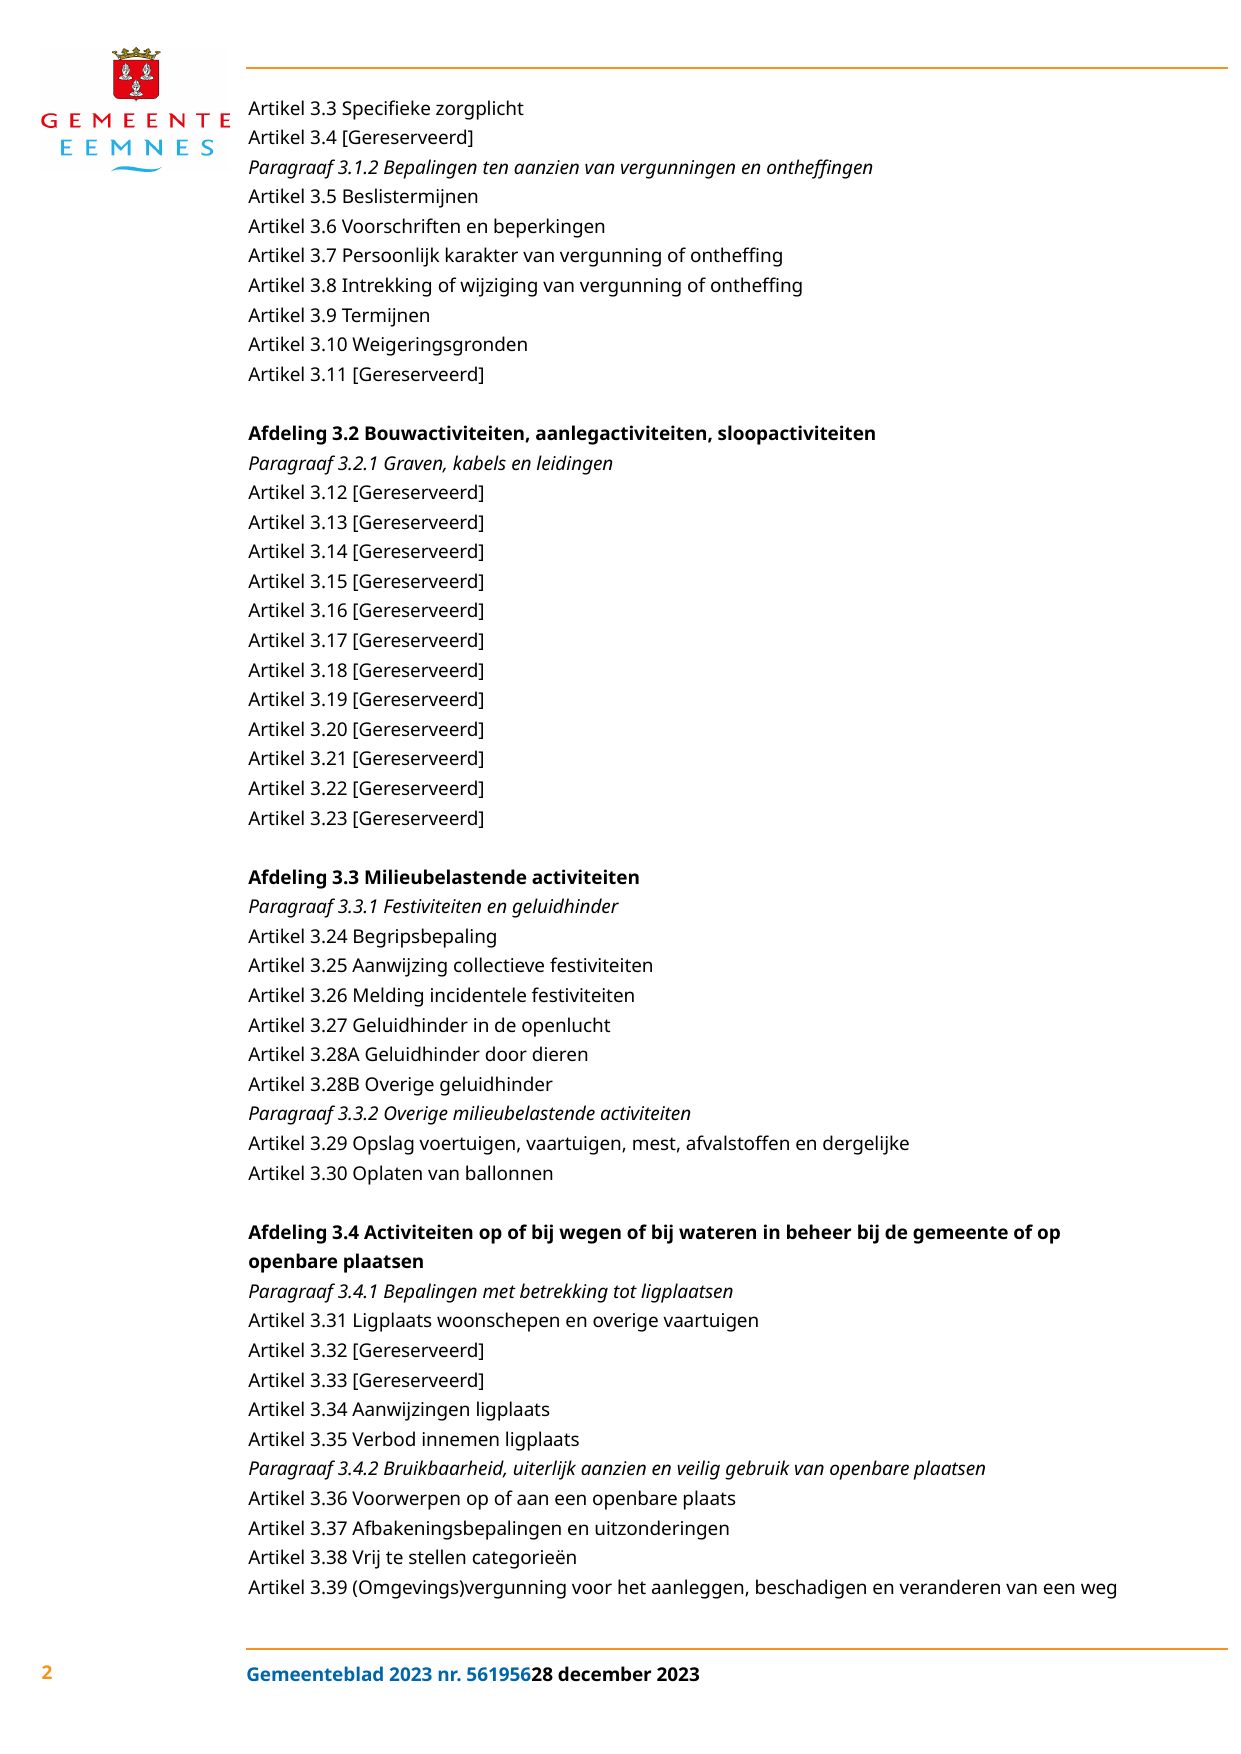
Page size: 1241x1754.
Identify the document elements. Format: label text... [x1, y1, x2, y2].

text Artikel 3.39 (Omgevings)vergunning voor het aanleggen, beschadigen en veranderen van een weg [248, 1574, 1152, 1600]
text Artikel 3.27 Geluidhinder in de openlucht [248, 1012, 1152, 1038]
text Artikel 3.13 [Gereserveerd] [248, 509, 1152, 535]
text Artikel 3.9 Termijnen [248, 302, 1152, 328]
picture [41, 47, 231, 172]
text Paragraaf 3.4.1 Bepalingen met betrekking tot ligplaatsen [248, 1278, 1152, 1304]
text Artikel 3.31 Ligplaats woonschepen en overige vaartuigen [248, 1308, 1152, 1333]
text Artikel 3.20 [Gereserveerd] [248, 716, 1152, 742]
text Afdeling 3.2 Bouwactiviteiten, aanlegactiviteiten, sloopactiviteiten [248, 420, 1152, 446]
text Artikel 3.25 Aanwijzing collectieve festiviteiten [248, 953, 1152, 978]
text Artikel 3.6 Voorschriften en beperkingen [248, 213, 1152, 239]
text Paragraaf 3.4.2 Bruikbaarheid, uiterlijk aanzien en veilig gebruik van openbare plaatsen [248, 1456, 1152, 1481]
text Afdeling 3.4 Activiteiten op of bij wegen of bij wateren in beheer bij de gemeente of op openbare plaatsen [248, 1219, 1152, 1274]
text Artikel 3.3 Specifieke zorgplicht [248, 95, 1152, 121]
text Artikel 3.14 [Gereserveerd] [248, 538, 1152, 564]
text Artikel 3.28A Geluidhinder door dieren [248, 1041, 1152, 1067]
text Artikel 3.38 Vrij te stellen categorieën [248, 1544, 1152, 1570]
text Artikel 3.5 Beslistermijnen [248, 183, 1152, 209]
text Artikel 3.23 [Gereserveerd] [248, 805, 1152, 831]
text Artikel 3.19 [Gereserveerd] [248, 686, 1152, 712]
text Artikel 3.28B Overige geluidhinder [248, 1071, 1152, 1097]
text Artikel 3.29 Opslag voertuigen, vaartuigen, mest, afvalstoffen en dergelijke [248, 1130, 1152, 1156]
text Artikel 3.36 Voorwerpen op of aan een openbare plaats [248, 1485, 1152, 1511]
text Artikel 3.35 Verbod innemen ligplaats [248, 1426, 1152, 1452]
text Artikel 3.7 Persoonlijk karakter van vergunning of ontheffing [248, 243, 1152, 268]
text Artikel 3.10 Weigeringsgronden [248, 331, 1152, 357]
text Artikel 3.16 [Gereserveerd] [248, 598, 1152, 623]
text Paragraaf 3.3.2 Overige milieubelastende activiteiten [248, 1101, 1152, 1126]
text Paragraaf 3.1.2 Bepalingen ten aanzien van vergunningen en ontheffingen [248, 154, 1152, 180]
text Artikel 3.11 [Gereserveerd] [248, 361, 1152, 387]
text Artikel 3.24 Begripsbepaling [248, 923, 1152, 949]
text Artikel 3.30 Oplaten van ballonnen [248, 1160, 1152, 1186]
text Artikel 3.18 [Gereserveerd] [248, 657, 1152, 683]
text Artikel 3.17 [Gereserveerd] [248, 627, 1152, 653]
text Paragraaf 3.3.1 Festiviteiten en geluidhinder [248, 893, 1152, 919]
text Afdeling 3.3 Milieubelastende activiteiten [248, 864, 1152, 890]
text Artikel 3.34 Aanwijzingen ligplaats [248, 1396, 1152, 1422]
text Artikel 3.22 [Gereserveerd] [248, 775, 1152, 801]
text Artikel 3.15 [Gereserveerd] [248, 568, 1152, 594]
text Artikel 3.33 [Gereserveerd] [248, 1367, 1152, 1393]
text Artikel 3.32 [Gereserveerd] [248, 1337, 1152, 1363]
text Artikel 3.4 [Gereserveerd] [248, 124, 1152, 150]
text Artikel 3.12 [Gereserveerd] [248, 479, 1152, 505]
text Artikel 3.21 [Gereserveerd] [248, 746, 1152, 771]
text Artikel 3.37 Afbakeningsbepalingen en uitzonderingen [248, 1515, 1152, 1541]
text Artikel 3.8 Intrekking of wijziging van vergunning of ontheffing [248, 272, 1152, 298]
text Artikel 3.26 Melding incidentele festiviteiten [248, 982, 1152, 1008]
text Paragraaf 3.2.1 Graven, kabels en leidingen [248, 450, 1152, 476]
